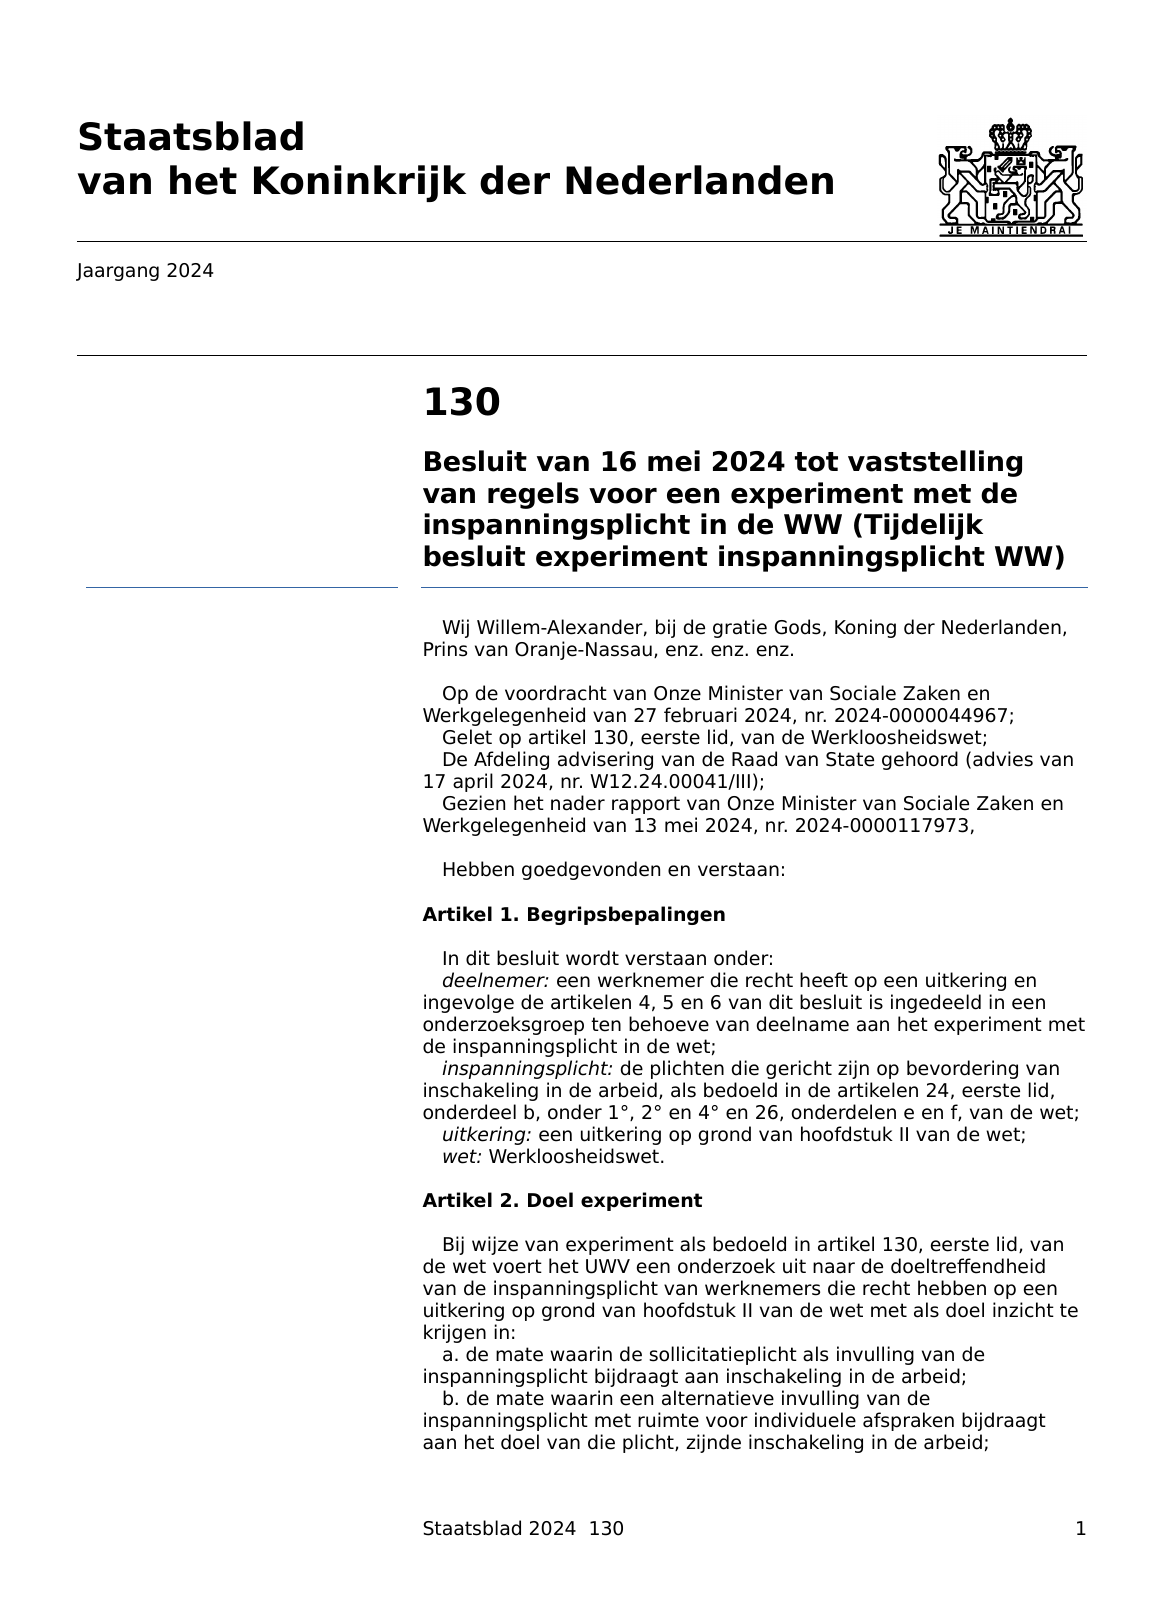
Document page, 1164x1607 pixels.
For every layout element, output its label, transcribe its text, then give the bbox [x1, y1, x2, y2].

text Gezien het nader rapport van Onze Minister van Sociale Zaken en Werkgelegenheid van 13 mei 2024, nr. 2024-0000117973, [422, 793, 1087, 837]
subtitle 130 [422, 381, 1087, 424]
text Bij wijze van experiment als bedoeld in artikel 130, eerste lid, van de wet voert het UWV een onderzoek uit naar de doeltreffendheid van de inspanningsplicht van werknemers die recht hebben op een uitkering op grond van hoofdstuk II van de wet met als doel inzicht te krijgen in: [422, 1234, 1087, 1344]
picture [936, 115, 1087, 240]
text Hebben goedgevonden en verstaan: [422, 859, 1087, 881]
text deelnemer: een werknemer die recht heeft op een uitkering en ingevolge de artikelen 4, 5 en 6 van dit besluit is ingedeeld in een onderzoeksgroep ten behoeve van deelname aan het experiment met de inspanningsplicht in de wet; [422, 970, 1087, 1058]
text In dit besluit wordt verstaan onder: [422, 948, 1087, 970]
table_cell Jaargang 2024 [77, 242, 1087, 355]
text De Afdeling advisering van de Raad van State gehoord (advies van 17 april 2024, nr. W12.24.00041/III); [422, 749, 1087, 793]
text Op de voordracht van Onze Minister van Sociale Zaken en Werkgelegenheid van 27 februari 2024, nr. 2024-0000044967; [422, 683, 1087, 727]
text uitkering: een uitkering op grond van hoofdstuk II van de wet; [422, 1123, 1087, 1146]
text Wij Willem-Alexander, bij de gratie Gods, Koning der Nederlanden, Prins van Oranje-Nassau, enz. enz. enz. [422, 617, 1087, 661]
text a. de mate waarin de sollicitatieplicht als invulling van de inspanningsplicht bijdraagt aan inschakeling in de arbeid; [422, 1344, 1087, 1388]
table_header Staatsblad van het Koninkrijk der Nederlanden [77, 100, 886, 241]
table_header [886, 100, 1087, 241]
text Besluit van 16 mei 2024 tot vaststelling van regels voor een experiment met de inspanningsplicht in de WW (Tijdelijk besluit experiment inspanningsplicht WW) [422, 447, 1087, 573]
subtitle Artikel 1. Begripsbepalingen [422, 903, 1087, 926]
text wet: Werkloosheidswet. [422, 1146, 1087, 1167]
subtitle Artikel 2. Doel experiment [422, 1190, 1087, 1212]
text Gelet op artikel 130, eerste lid, van de Werkloosheidswet; [422, 727, 1087, 749]
text b. de mate waarin een alternatieve invulling van de inspanningsplicht met ruimte voor individuele afspraken bijdraagt aan het doel van die plicht, zijnde inschakeling in de arbeid; [422, 1388, 1087, 1454]
text inspanningsplicht: de plichten die gericht zijn op bevordering van inschakeling in de arbeid, als bedoeld in de artikelen 24, eerste lid, onderdeel b, onder 1°, 2° en 4° en 26, onderdelen e en f, van de wet; [422, 1058, 1087, 1123]
